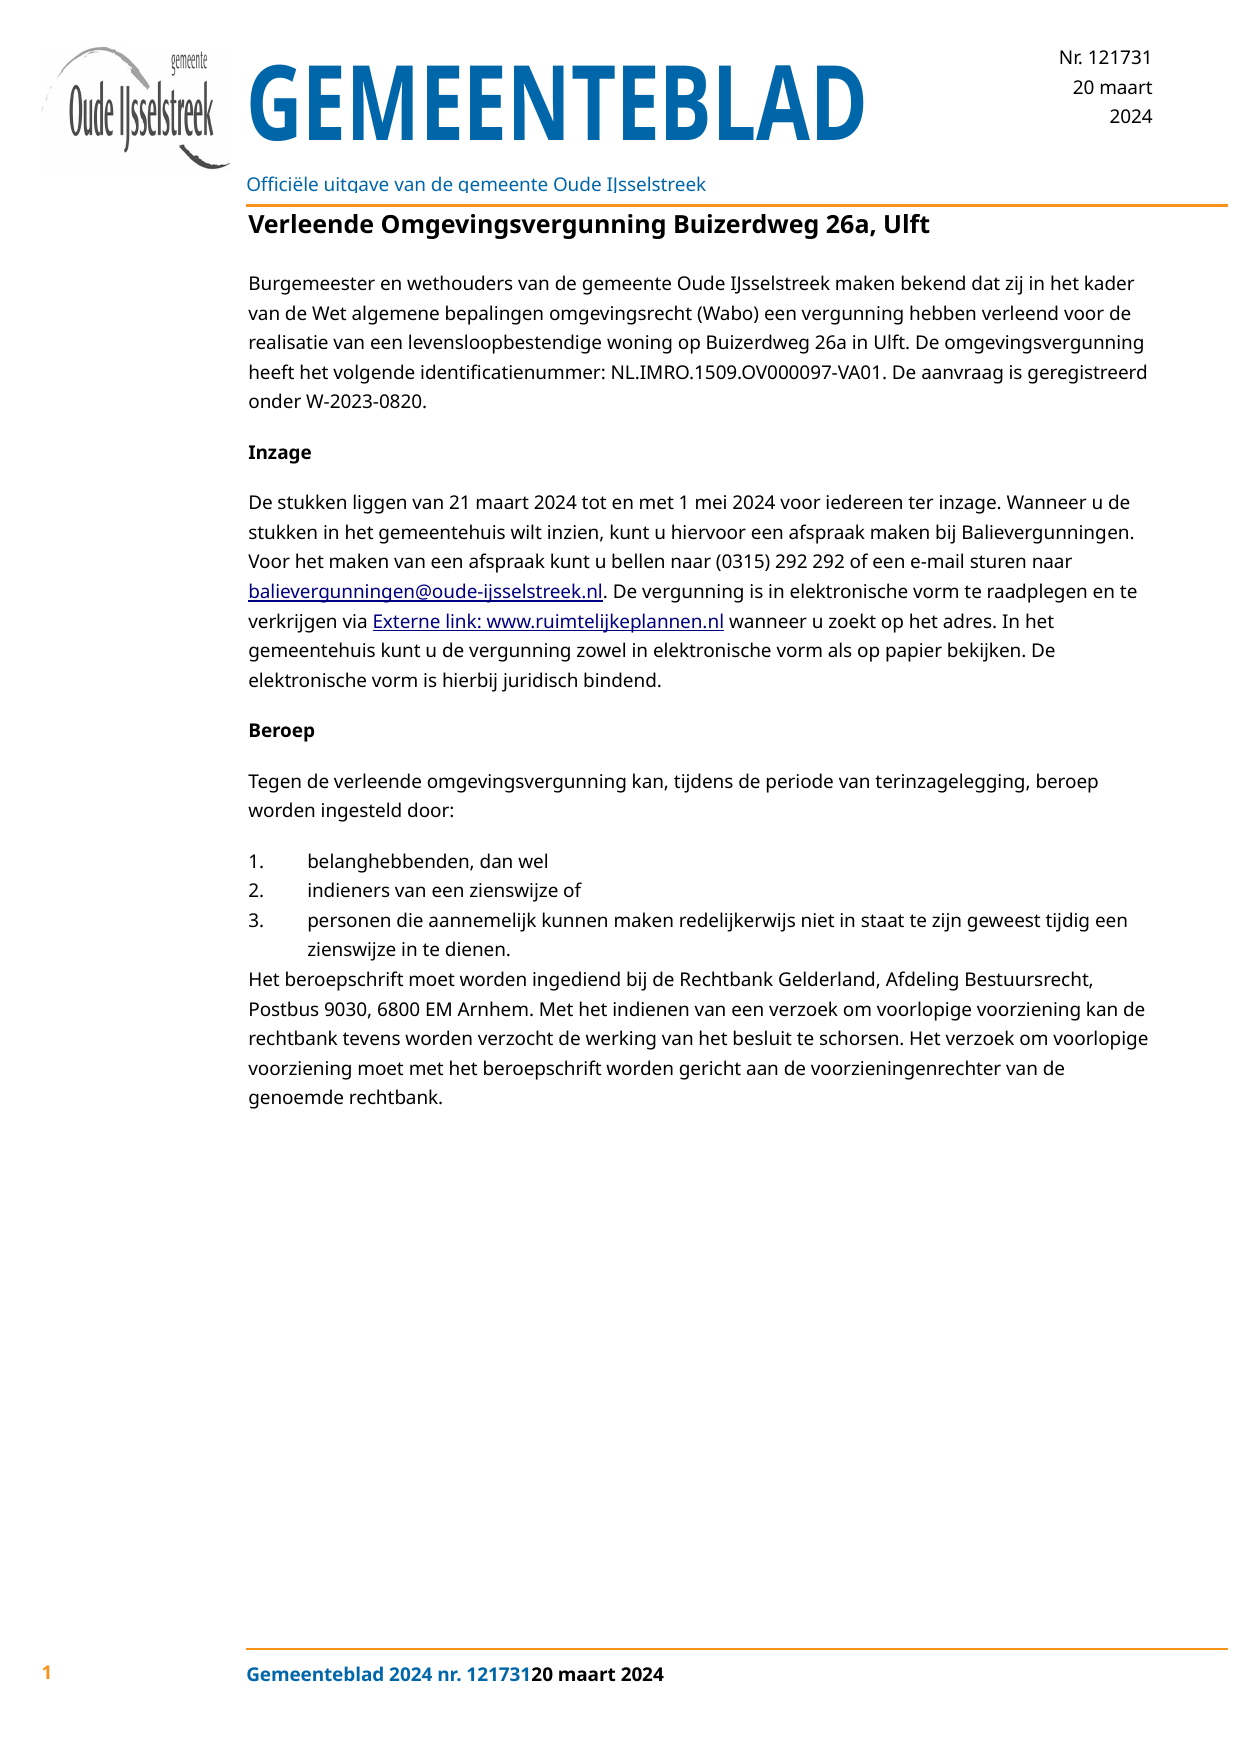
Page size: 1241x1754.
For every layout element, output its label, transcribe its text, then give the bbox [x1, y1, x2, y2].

text Het beroepschrift moet worden ingediend bij de Rechtbank Gelderland, Afdeling Bestuursrecht, Postbus 9030, 6800 EM Arnhem. Met het indienen van een verzoek om voorlopige voorziening kan de rechtbank tevens worden verzocht de werking van het besluit te schorsen. Het verzoek om voorlopige voorziening moet met het beroepschrift worden gericht aan de voorzieningenrechter van de genoemde rechtbank. [248, 966, 1152, 1110]
text Burgemeester en wethouders van de gemeente Oude IJsselstreek maken bekend dat zij in het kader van de Wet algemene bepalingen omgevingsrecht (Wabo) een vergunning hebben verleend voor de realisatie van een levensloopbestendige woning op Buizerdweg 26a in Ulft. De omgevingsvergunning heeft het volgende identificatienummer: NL.IMRO.1509.OV000097-VA01. De aanvraag is geregistreerd onder W-2023-0820. [248, 270, 1152, 414]
list belanghebbenden, dan wel [248, 848, 1152, 873]
text Verleende Omgevingsvergunning Buizerdweg 26a, Ulft [248, 207, 1152, 241]
picture [41, 47, 231, 172]
text Beroep [248, 717, 1152, 743]
list indieners van een zienswijze of [248, 877, 1152, 903]
text Inzage [248, 439, 1152, 465]
text Tegen de verleende omgevingsvergunning kan, tijdens de periode van terinzagelegging, beroep worden ingesteld door: [248, 768, 1152, 823]
list personen die aannemelijk kunnen maken redelijkerwijs niet in staat te zijn geweest tijdig een zienswijze in te dienen. [248, 907, 1152, 962]
text De stukken liggen van 21 maart 2024 tot en met 1 mei 2024 voor iedereen ter inzage. Wanneer u de stukken in het gemeentehuis wilt inzien, kunt u hiervoor een afspraak maken bij Balievergunning­en. Voor het maken van een afspraak kunt u bellen naar (0315) 292 292 of een e-mail sturen naar balievergunningen@oude-ijsselstreek.nl. De vergunning is in elektronische vorm te raadplegen en te verkrijgen via Externe link: www.ruimtelijkeplannen.nl wanneer u zoekt op het adres. In het gemeentehuis kunt u de vergunning zowel in elektronische vorm als op papier bekijken. De elektronische vorm is hierbij juridisch bindend. [248, 489, 1152, 693]
